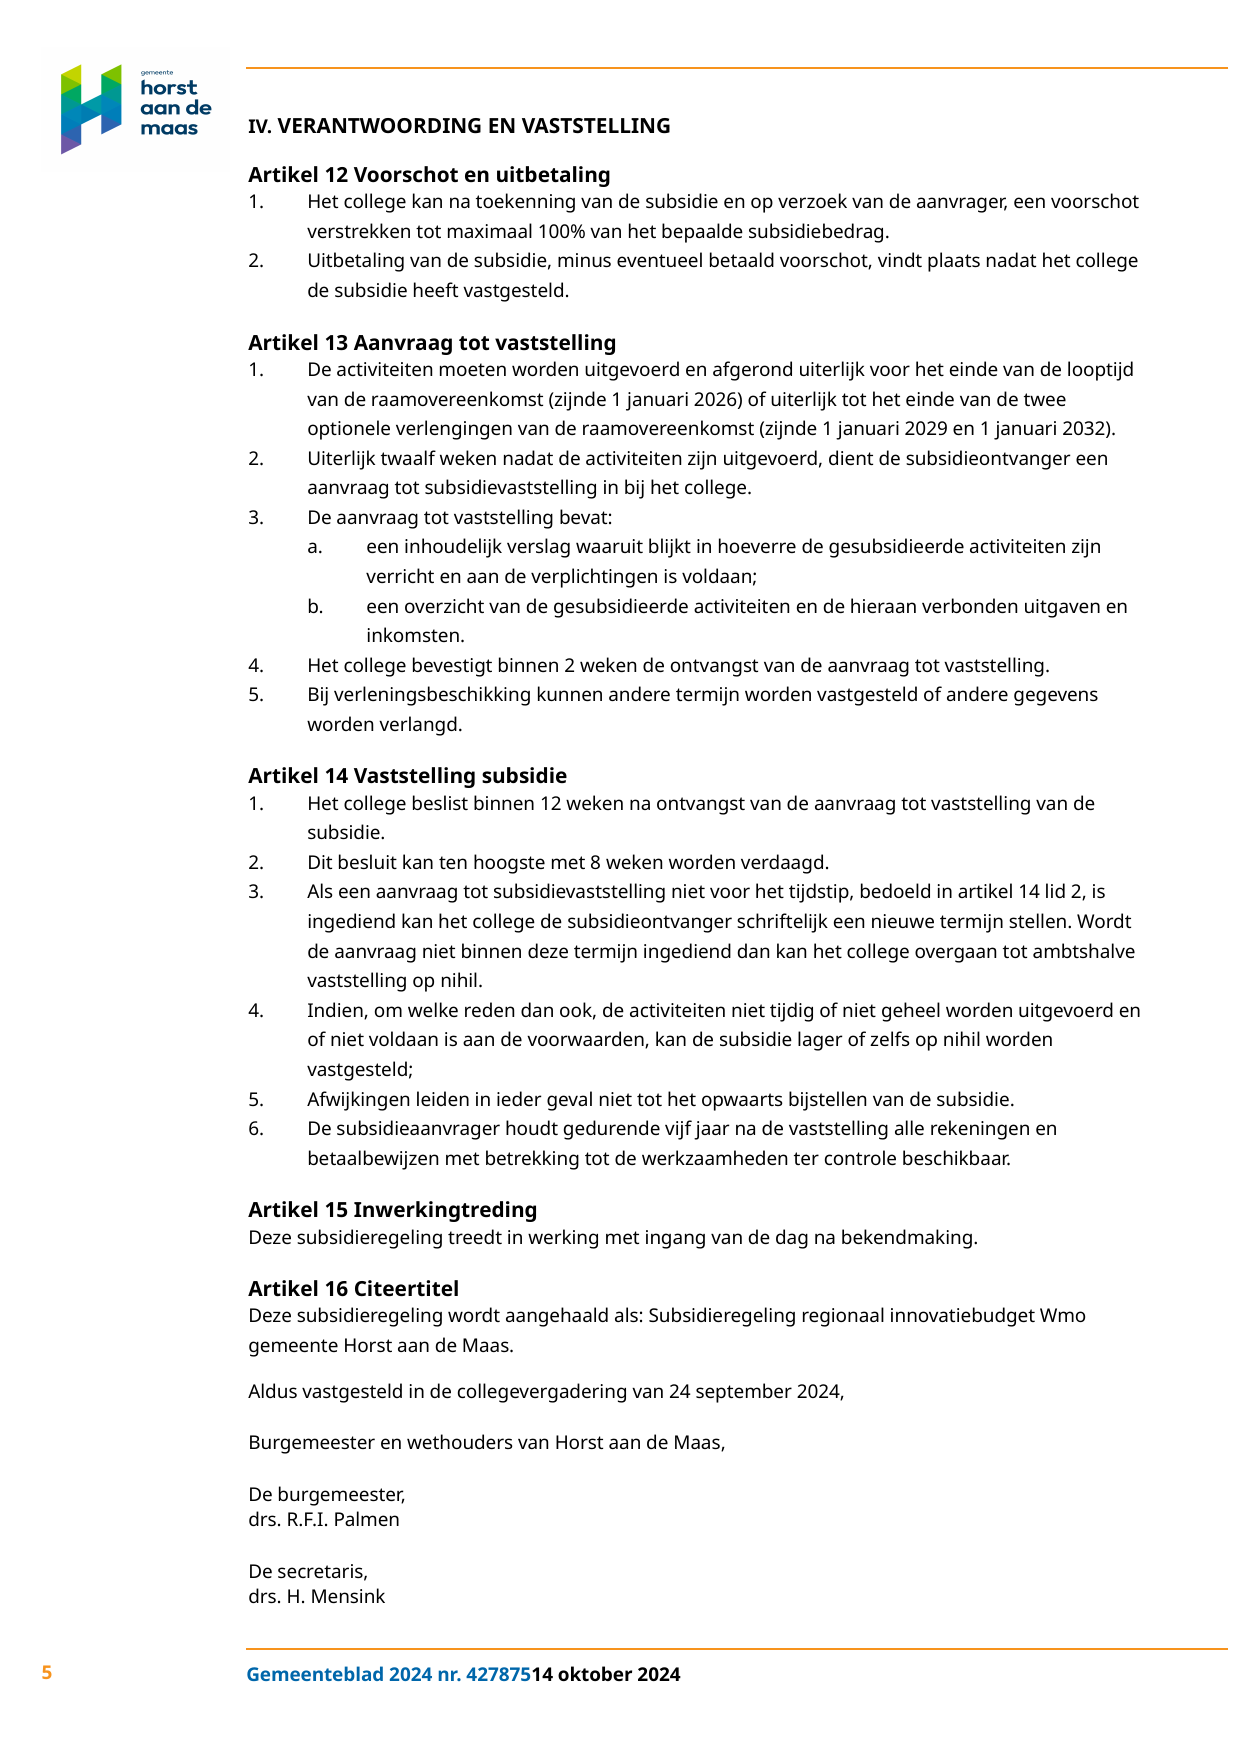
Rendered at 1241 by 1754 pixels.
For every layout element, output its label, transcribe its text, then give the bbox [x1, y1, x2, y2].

list Dit besluit kan ten hoogste met 8 weken worden verdaagd. [248, 849, 1152, 875]
list De aanvraag tot vaststelling bevat: [248, 504, 1152, 530]
list Het college kan na toekenning van de subsidie en op verzoek van de aanvrager, een voorschot verstrekken tot maximaal 100% van het bepaalde subsidiebedrag. [248, 188, 1152, 244]
text Burgemeester en wethouders van Horst aan de Maas, [248, 1429, 1152, 1455]
list een inhoudelijk verslag waaruit blijkt in hoeverre de gesubsidieerde activiteiten zijn verricht en aan de verplichtingen is voldaan; [307, 534, 1152, 589]
text De burgemeester, [248, 1481, 1152, 1507]
list Uitbetaling van de subsidie, minus eventueel betaald voorschot, vindt plaats nadat het college de subsidie heeft vastgesteld. [248, 248, 1152, 303]
list Uiterlijk twaalf weken nadat de activiteiten zijn uitgevoerd, dient de subsidieontvanger een aanvraag tot subsidievaststelling in bij het college. [248, 445, 1152, 500]
list Als een aanvraag tot subsidievaststelling niet voor het tijdstip, bedoeld in artikel 14 lid 2, is ingediend kan het college de subsidieontvanger schriftelijk een nieuwe termijn stellen. Wordt de aanvraag niet binnen deze termijn ingediend dan kan het college overgaan tot ambtshalve vaststelling op nihil. [248, 879, 1152, 993]
list Indien, om welke reden dan ook, de activiteiten niet tijdig of niet geheel worden uitgevoerd en of niet voldaan is aan de voorwaarden, kan de subsidie lager of zelfs op nihil worden vastgesteld; [248, 997, 1152, 1082]
list Het college beslist binnen 12 weken na ontvangst van de aanvraag tot vaststelling van de subsidie. [248, 790, 1152, 845]
text Artikel 13 Aanvraag tot vaststelling [248, 328, 1152, 356]
list De activiteiten moeten worden uitgevoerd en afgerond uiterlijk voor het einde van de looptijd van de raamovereenkomst (zijnde 1 januari 2026) of uiterlijk tot het einde van de twee optionele verlengingen van de raamovereenkomst (zijnde 1 januari 2029 en 1 januari 2032). [248, 356, 1152, 441]
text Aldus vastgesteld in de collegevergadering van 24 september 2024, [248, 1378, 1152, 1404]
list Het college bevestigt binnen 2 weken de ontvangst van de aanvraag tot vaststelling. [248, 652, 1152, 678]
text De secretaris, [248, 1558, 1152, 1584]
text Deze subsidieregeling treedt in werking met ingang van de dag na bekendmaking. [248, 1224, 1152, 1249]
list Bij verleningsbeschikking kunnen andere termijn worden vastgesteld of andere gegevens worden verlangd. [248, 682, 1152, 737]
picture [41, 47, 231, 172]
list een overzicht van de gesubsidieerde activiteiten en de hieraan verbonden uitgaven en inkomsten. [307, 593, 1152, 648]
text IV. VERANTWOORDING EN VASTSTELLING [248, 111, 1152, 139]
text Artikel 14 Vaststelling subsidie [248, 762, 1152, 790]
text Artikel 15 Inwerkingtreding [248, 1195, 1152, 1224]
list Afwijkingen leiden in ieder geval niet tot het opwaarts bijstellen van de subsidie. [248, 1086, 1152, 1112]
text drs. R.F.I. Palmen [248, 1507, 1152, 1532]
text Artikel 12 Voorschot en uitbetaling [248, 160, 1152, 188]
text drs. H. Mensink [248, 1584, 1152, 1609]
text Artikel 16 Citeertitel [248, 1274, 1152, 1303]
text Deze subsidieregeling wordt aangehaald als: Subsidieregeling regionaal innovatiebudget Wmo gemeente Horst aan de Maas. [248, 1303, 1152, 1358]
list De subsidieaanvrager houdt gedurende vijf jaar na de vaststelling alle rekeningen en betaalbewijzen met betrekking tot de werkzaamheden ter controle beschikbaar. [248, 1115, 1152, 1171]
